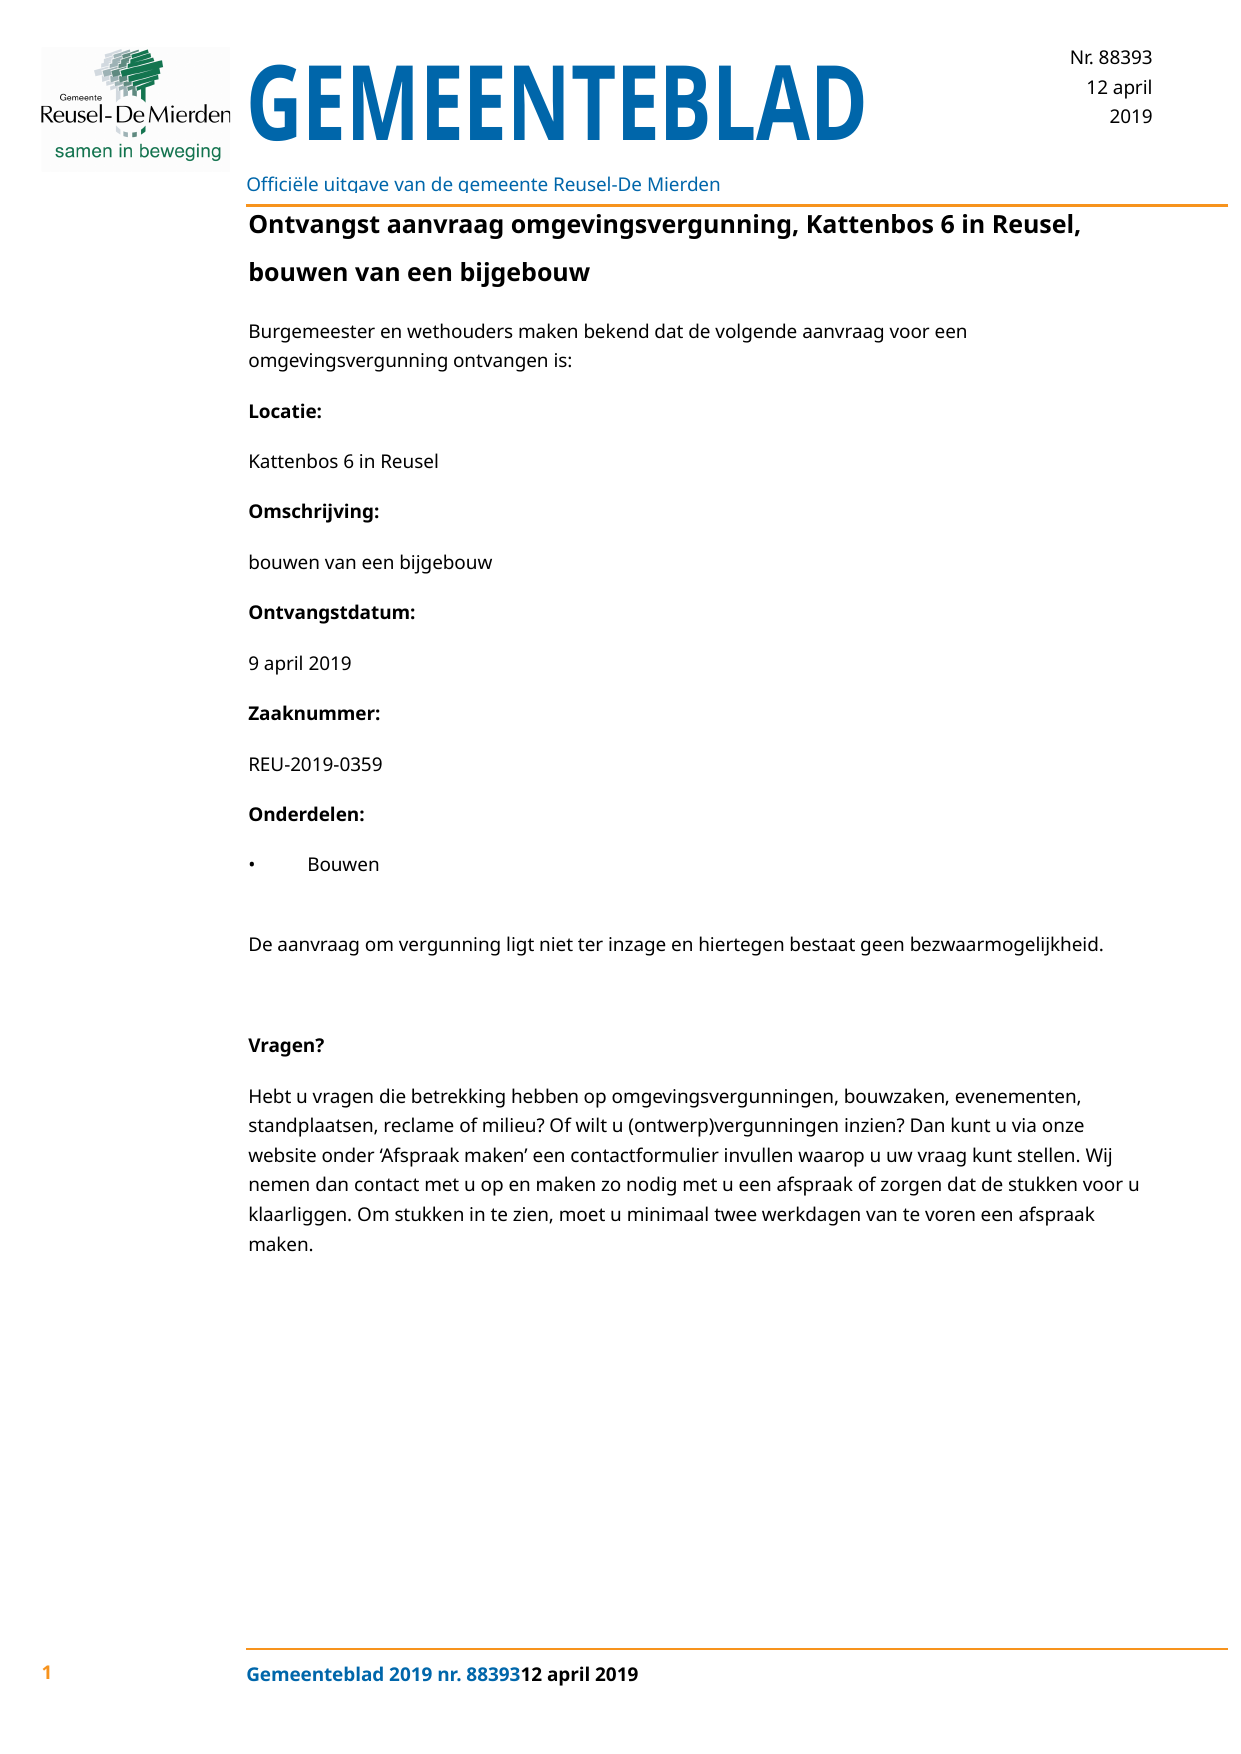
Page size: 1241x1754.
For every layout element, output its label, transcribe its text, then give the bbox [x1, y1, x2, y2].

list Bouwen [248, 852, 1152, 877]
text Hebt u vragen die betrekking hebben op omgevingsvergunningen, bouwzaken, evenementen, standplaatsen, reclame of milieu? Of wilt u (ontwerp)vergunningen inzien? Dan kunt u via onze website onder ‘Afspraak maken’ een contactformulier invullen waarop u uw vraag kunt stellen. Wij nemen dan contact met u op en maken zo nodig met u een afspraak of zorgen dat de stukken voor u klaarliggen. Om stukken in te zien, moet u minimaal twee werkdagen van te voren een afspraak maken. [248, 1083, 1152, 1257]
picture [41, 47, 231, 172]
text Ontvangstdatum: [248, 599, 1152, 625]
text Locatie: [248, 398, 1152, 424]
text REU-2019-0359 [248, 751, 1152, 777]
text 9 april 2019 [248, 650, 1152, 676]
text Vragen? [248, 1032, 1152, 1058]
text bouwen van een bijgebouw [248, 549, 1152, 575]
text Kattenbos 6 in Reusel [248, 448, 1152, 474]
text Onderdelen: [248, 801, 1152, 827]
text Omschrijving: [248, 499, 1152, 524]
text De aanvraag om vergunning ligt niet ter inzage en hiertegen bestaat geen bezwaarmogelijkheid. [248, 932, 1152, 957]
text Ontvangst aanvraag omgevingsvergunning, Kattenbos 6 in Reusel, bouwen van een bijgebouw [248, 207, 1152, 288]
text Zaaknummer: [248, 700, 1152, 726]
text Burgemeester en wethouders maken bekend dat de volgende aanvraag voor een omgevingsvergunning ontvangen is: [248, 318, 1152, 373]
